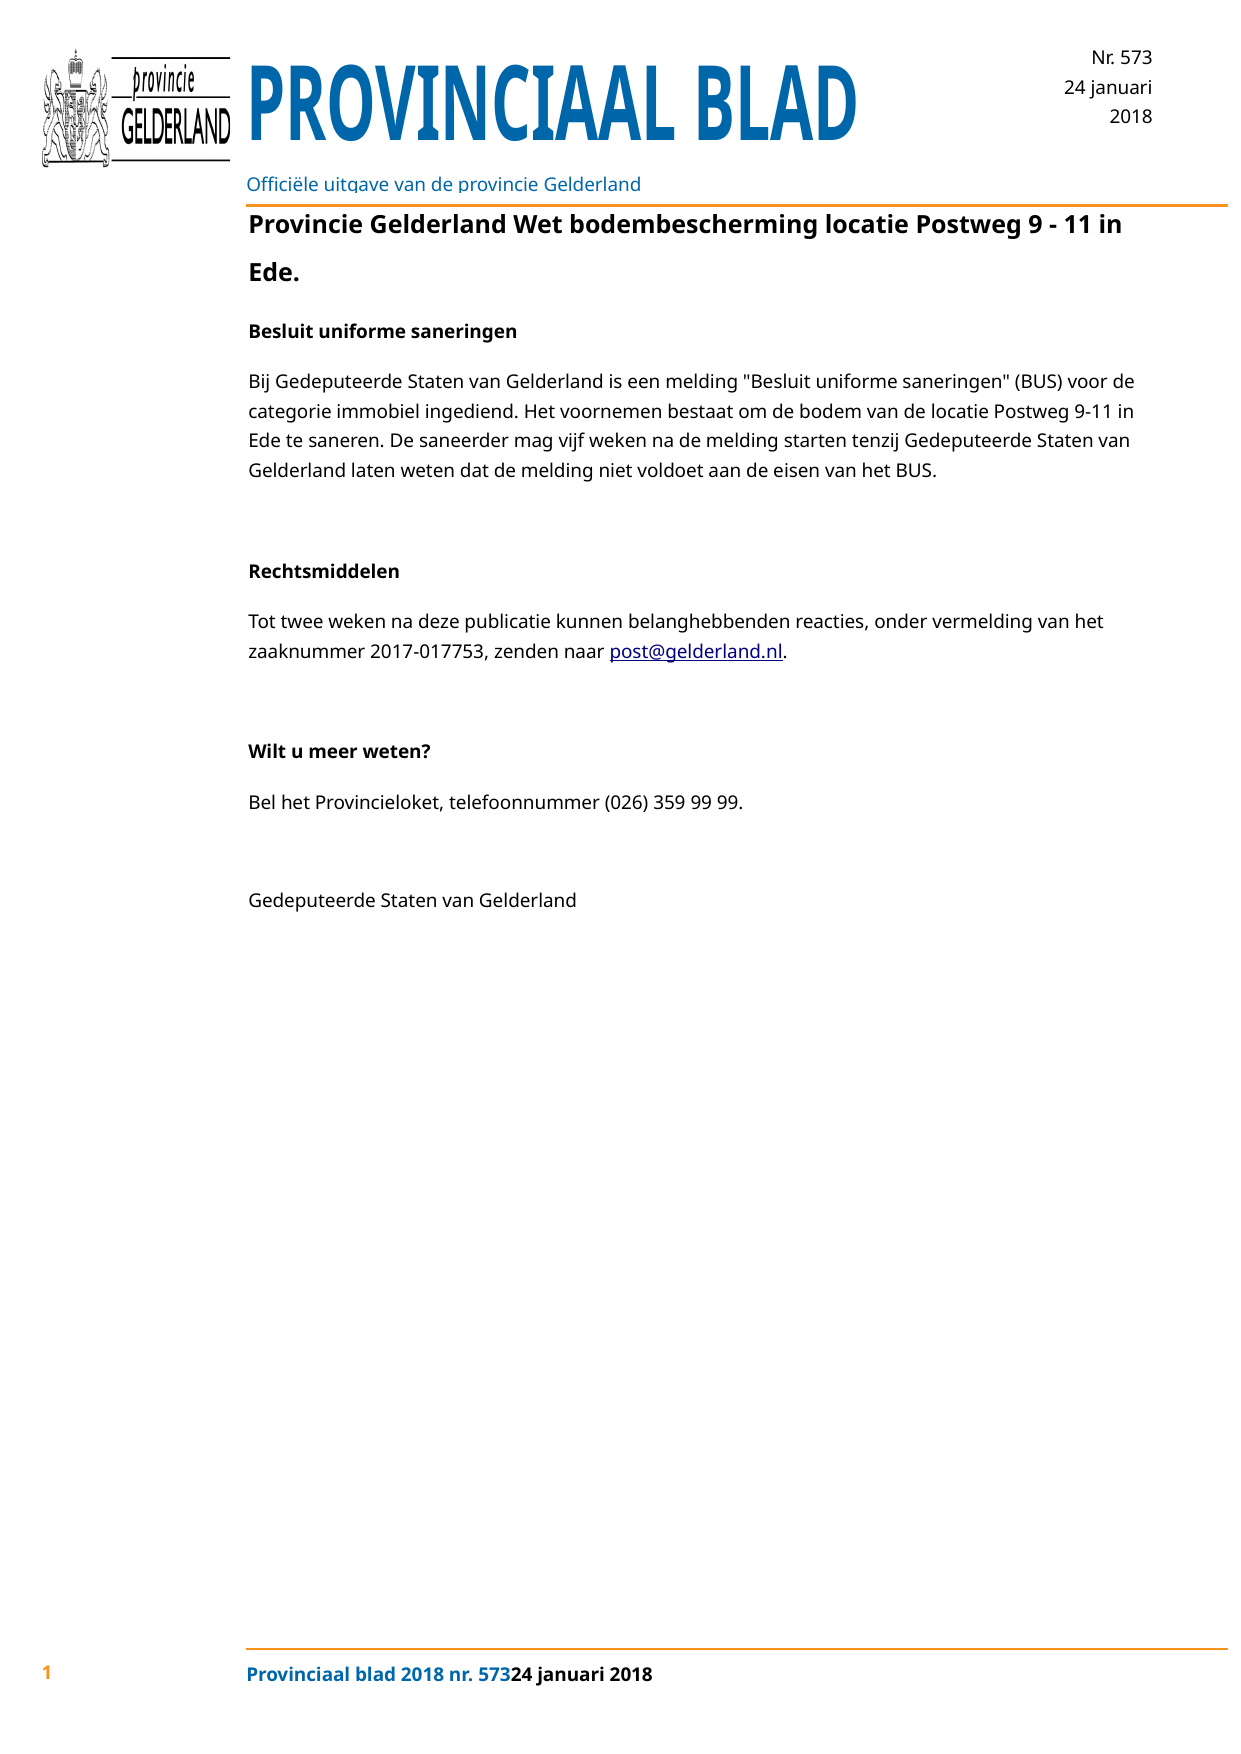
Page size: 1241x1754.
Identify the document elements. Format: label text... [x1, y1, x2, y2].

text Wilt u meer weten? [248, 739, 1152, 764]
text Bel het Provincieloket, telefoonnummer (026) 359 99 99. [248, 789, 1152, 815]
picture [41, 47, 231, 172]
text Gedeputeerde Staten van Gelderland [248, 887, 1152, 913]
text Provincie Gelderland Wet bodembescherming locatie Postweg 9 - 11 in Ede. [248, 207, 1152, 288]
text Besluit uniforme saneringen [248, 318, 1152, 344]
text Bij Gedeputeerde Staten van Gelderland is een melding "Besluit uniforme saneringen" (BUS) voor de categorie immobiel ingediend. Het voornemen bestaat om de bodem van de locatie Postweg 9-11 in Ede te saneren. De saneerder mag vijf weken na de melding starten tenzij Gedeputeerde Staten van Gelderland laten weten dat de melding niet voldoet aan de eisen van het BUS. [248, 368, 1152, 483]
text Tot twee weken na deze publicatie kunnen belanghebbenden reacties, onder vermelding van het zaaknummer 2017-017753, zenden naar post@gelderland.nl. [248, 608, 1152, 664]
text Rechtsmiddelen [248, 558, 1152, 584]
